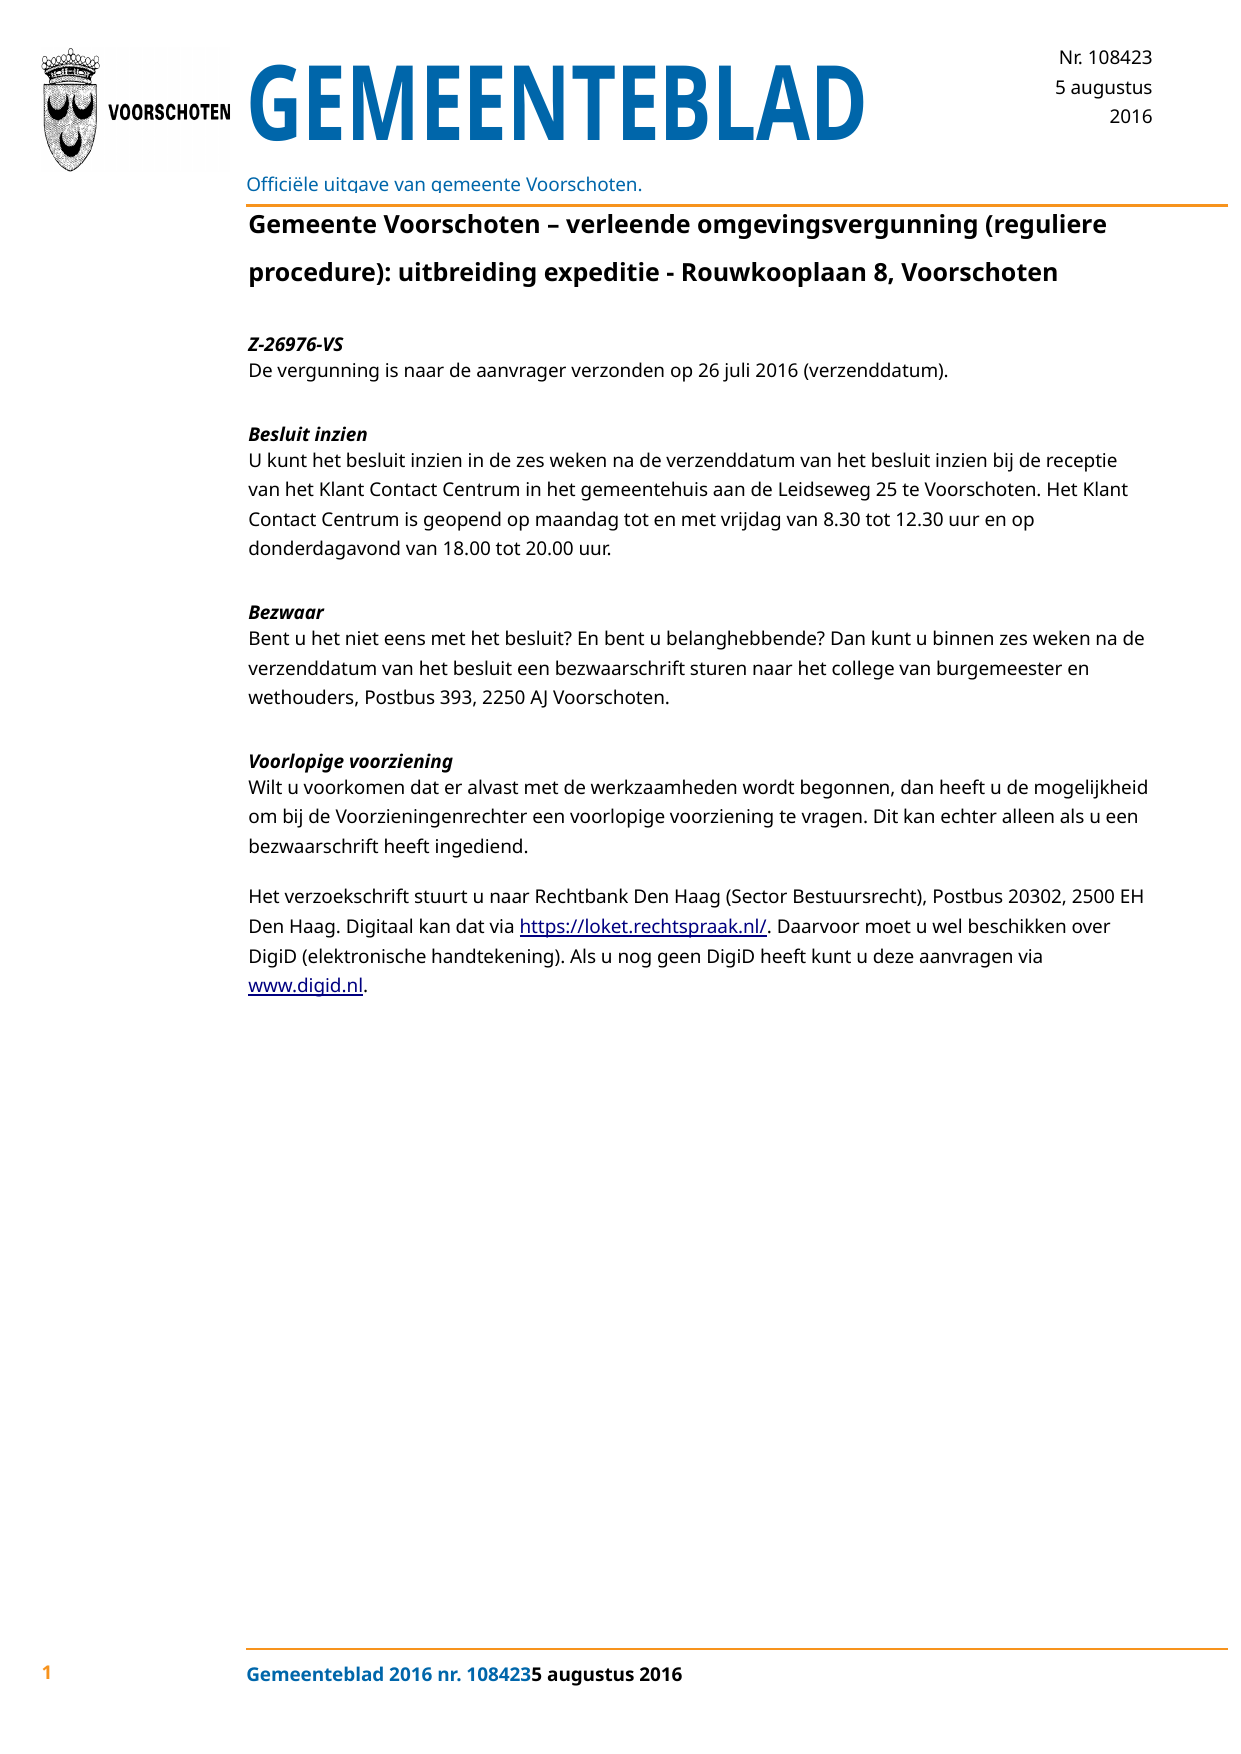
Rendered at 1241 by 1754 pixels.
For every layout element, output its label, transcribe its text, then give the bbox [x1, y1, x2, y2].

picture [41, 47, 231, 172]
text Bezwaar [248, 599, 1152, 625]
text Het verzoekschrift stuurt u naar Rechtbank Den Haag (Sector Bestuursrecht), Postbus 20302, 2500 EH Den Haag. Digitaal kan dat via https://loket.rechtspraak.nl/. Daarvoor moet u wel beschikken over DigiD (elektronische handtekening). Als u nog geen DigiD heeft kunt u deze aanvragen via www.digid.nl. [248, 884, 1152, 998]
text U kunt het besluit inzien in de zes weken na de verzenddatum van het besluit inzien bij de receptie van het Klant Contact Centrum in het gemeentehuis aan de Leidseweg 25 te Voorschoten. Het Klant Contact Centrum is geopend op maandag tot en met vrijdag van 8.30 tot 12.30 uur en op donderdagavond van 18.00 tot 20.00 uur. [248, 447, 1152, 561]
text Z-26976-VS [248, 331, 1152, 357]
text Wilt u voorkomen dat er alvast met de werkzaamheden wordt begonnen, dan heeft u de mogelijkheid om bij de Voorzieningenrechter een voorlopige voorziening te vragen. Dit kan echter alleen als u een bezwaarschrift heeft ingediend. [248, 774, 1152, 859]
text Voorlopige voorziening [248, 748, 1152, 774]
text Bent u het niet eens met het besluit? En bent u belanghebbende? Dan kunt u binnen zes weken na de verzenddatum van het besluit een bezwaarschrift sturen naar het college van burgemeester en wethouders, Postbus 393, 2250 AJ Voorschoten. [248, 625, 1152, 710]
text De vergunning is naar de aanvrager verzonden op 26 juli 2016 (verzenddatum). [248, 357, 1152, 383]
text Besluit inzien [248, 421, 1152, 447]
text Gemeente Voorschoten – verleende omgevingsvergunning (reguliere procedure): uitbreiding expeditie - Rouwkooplaan 8, Voorschoten [248, 207, 1152, 288]
